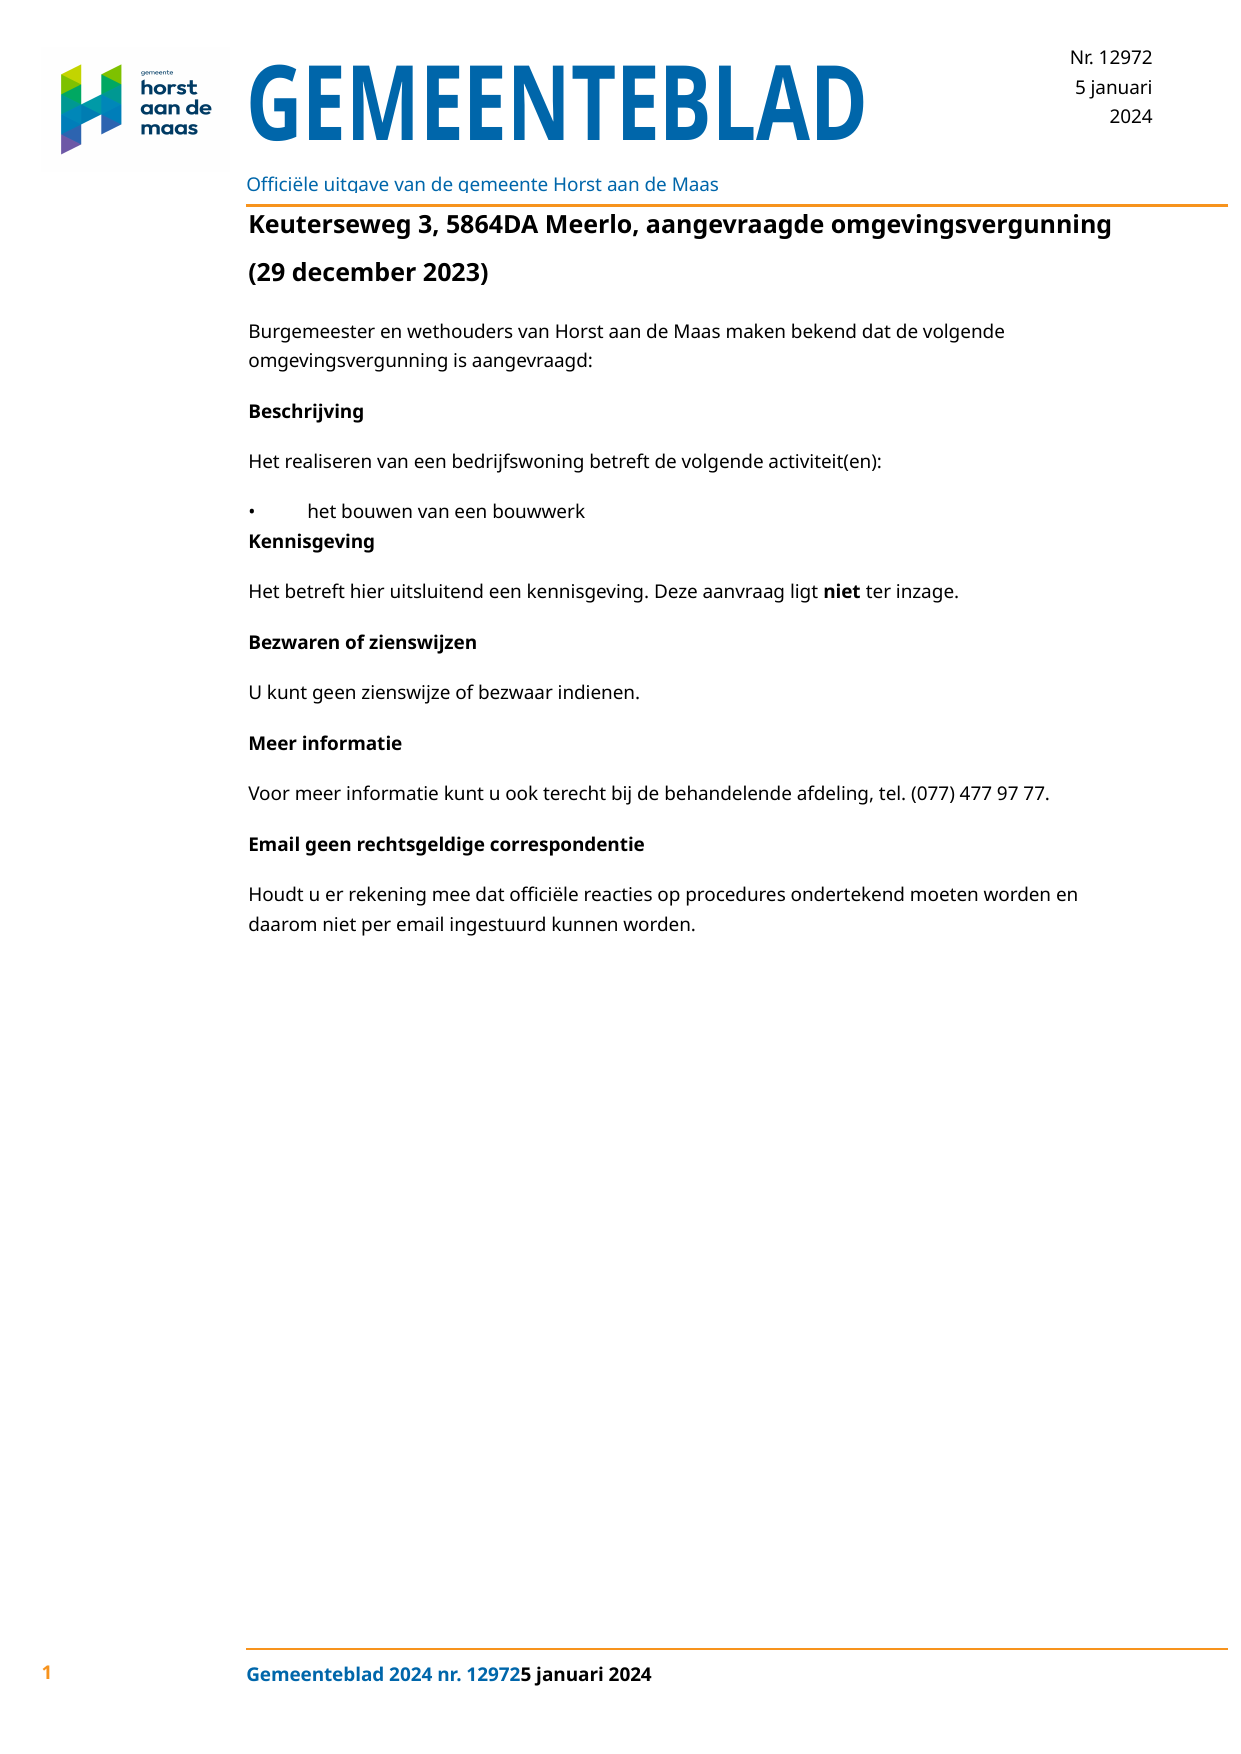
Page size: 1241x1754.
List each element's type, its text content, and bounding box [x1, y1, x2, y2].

text Burgemeester en wethouders van Horst aan de Maas maken bekend dat de volgende omgevingsvergunning is aangevraagd: [248, 318, 1152, 373]
picture [41, 47, 231, 172]
text U kunt geen zienswijze of bezwaar indienen. [248, 679, 1152, 705]
text Houdt u er rekening mee dat officiële reacties op procedures ondertekend moeten worden en daarom niet per email ingestuurd kunnen worden. [248, 881, 1152, 937]
text Keuterseweg 3, 5864DA Meerlo, aangevraagde omgevingsvergunning (29 december 2023) [248, 207, 1152, 288]
text Email geen rechtsgeldige correspondentie [248, 831, 1152, 857]
text Bezwaren of zienswijzen [248, 629, 1152, 655]
text Het realiseren van een bedrijfswoning betreft de volgende activiteit(en): [248, 448, 1152, 474]
text Meer informatie [248, 730, 1152, 756]
list het bouwen van een bouwwerk [248, 499, 1152, 524]
text Beschrijving [248, 398, 1152, 424]
text Het betreft hier uitsluitend een kennisgeving. Deze aanvraag ligt niet ter inzage. [248, 579, 1152, 604]
text Voor meer informatie kunt u ook terecht bij de behandelende afdeling, tel. (077) 477 97 77. [248, 780, 1152, 806]
text Kennisgeving [248, 528, 1152, 554]
